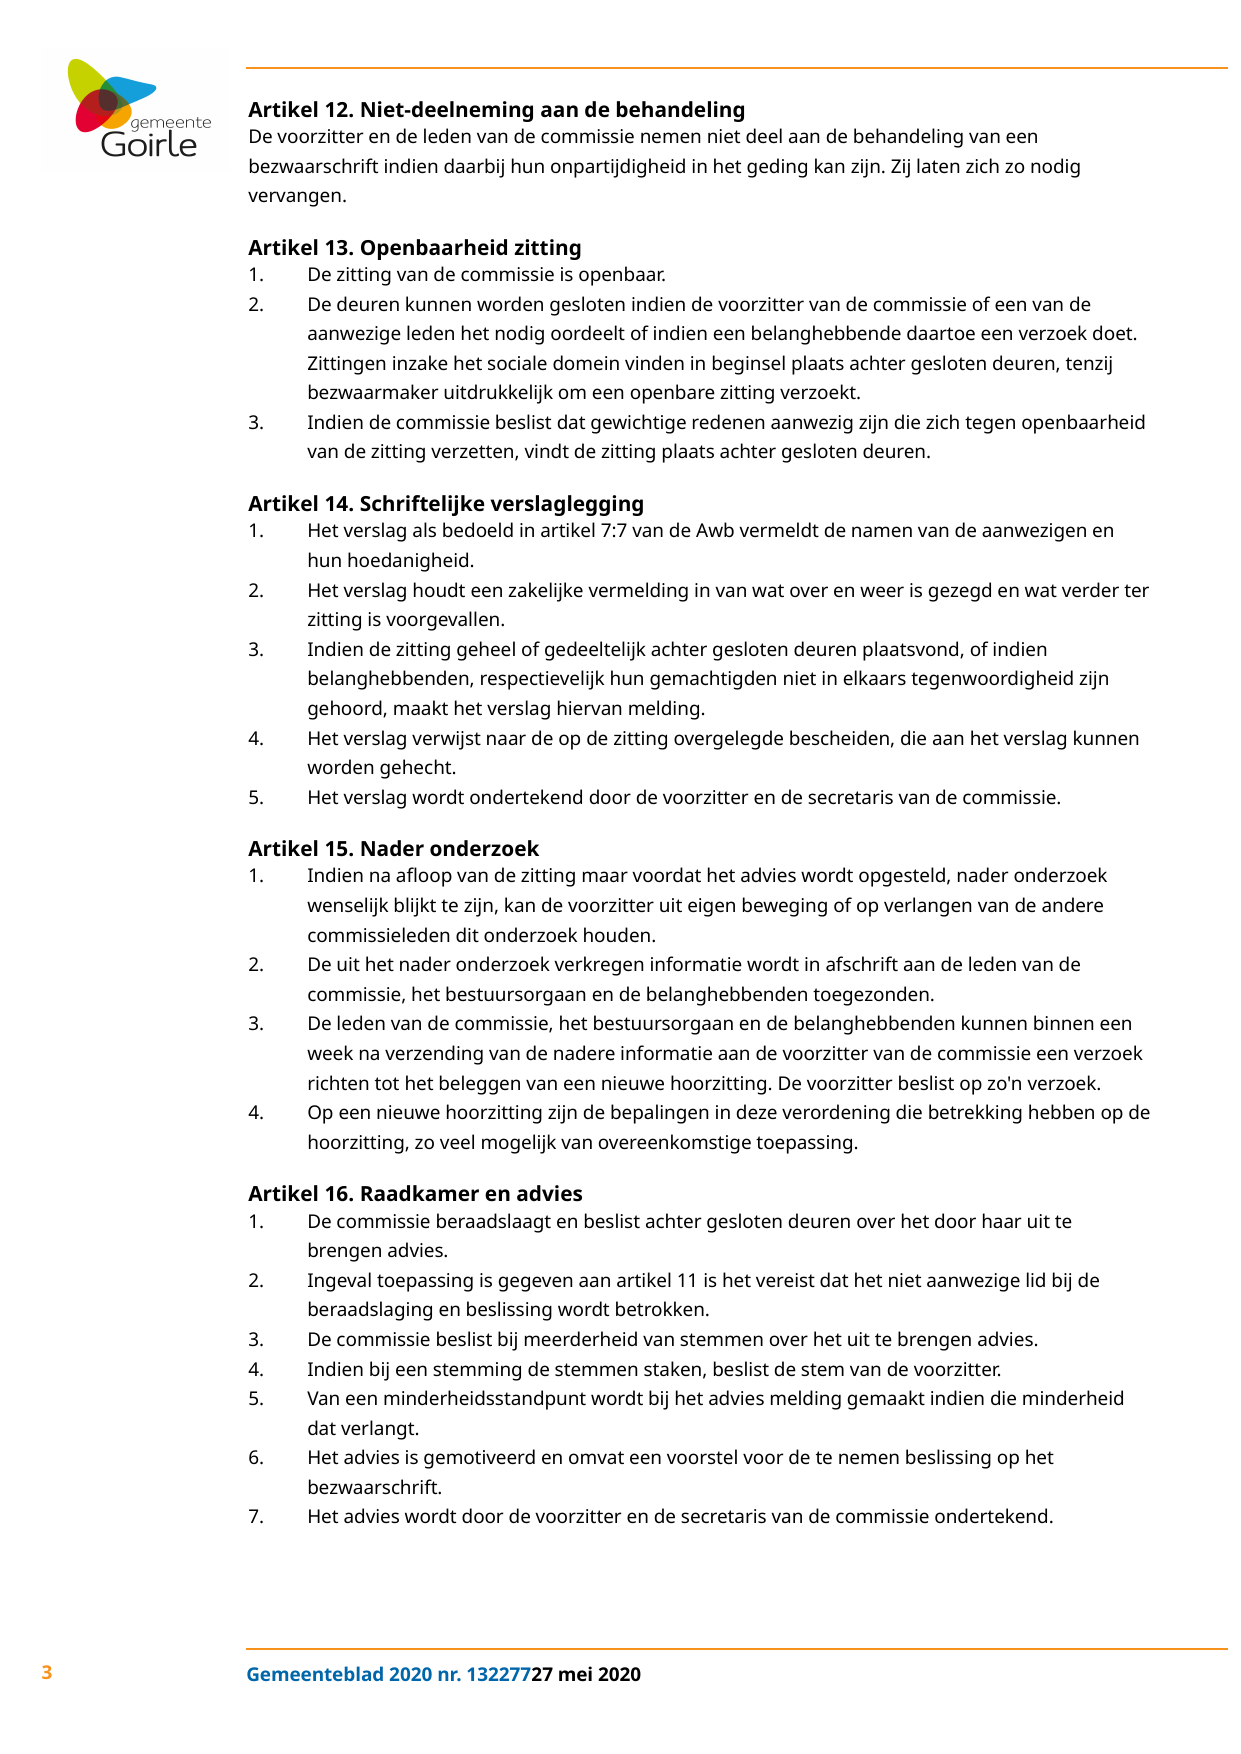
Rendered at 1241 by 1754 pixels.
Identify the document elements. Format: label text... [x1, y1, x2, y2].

list Indien de zitting geheel of gedeeltelijk achter gesloten deuren plaatsvond, of indien belanghebbenden, respectievelijk hun gemachtigden niet in elkaars tegenwoordigheid zijn gehoord, maakt het verslag hiervan melding. [248, 636, 1152, 721]
list Van een minderheidsstandpunt wordt bij het advies melding gemaakt indien die minderheid dat verlangt. [248, 1385, 1152, 1441]
list De commissie beslist bij meerderheid van stemmen over het uit te brengen advies. [248, 1326, 1152, 1352]
list Op een nieuwe hoorzitting zijn de bepalingen in deze verordening die betrekking hebben op de hoorzitting, zo veel mogelijk van overeenkomstige toepassing. [248, 1099, 1152, 1155]
list Het verslag verwijst naar de op de zitting overgelegde bescheiden, die aan het verslag kunnen worden gehecht. [248, 725, 1152, 780]
list De commissie beraadslaagt en beslist achter gesloten deuren over het door haar uit te brengen advies. [248, 1208, 1152, 1263]
list Het verslag houdt een zakelijke vermelding in van wat over en weer is gezegd en wat verder ter zitting is voorgevallen. [248, 577, 1152, 632]
list De uit het nader onderzoek verkregen informatie wordt in afschrift aan de leden van de commissie, het bestuursorgaan en de belanghebbenden toegezonden. [248, 951, 1152, 1007]
list Het advies is gemotiveerd en omvat een voorstel voor de te nemen beslissing op het bezwaarschrift. [248, 1444, 1152, 1500]
list Indien de commissie beslist dat gewichtige redenen aanwezig zijn die zich tegen openbaarheid van de zitting verzetten, vindt de zitting plaats achter gesloten deuren. [248, 409, 1152, 464]
list Het advies wordt door de voorzitter en de secretaris van de commissie ondertekend. [248, 1504, 1152, 1529]
text Artikel 13. Openbaarheid zitting [248, 233, 1152, 261]
text Artikel 15. Nader onderzoek [248, 834, 1152, 863]
list Indien na afloop van de zitting maar voordat het advies wordt opgesteld, nader onderzoek wenselijk blijkt te zijn, kan de voorzitter uit eigen beweging of op verlangen van de andere commissieleden dit onderzoek houden. [248, 863, 1152, 948]
list Ingeval toepassing is gegeven aan artikel 11 is het vereist dat het niet aanwezige lid bij de beraadslaging en beslissing wordt betrokken. [248, 1267, 1152, 1322]
text De voorzitter en de leden van de commissie nemen niet deel aan de behandeling van een bezwaarschrift indien daarbij hun onpartijdigheid in het geding kan zijn. Zij laten zich zo nodig vervangen. [248, 123, 1152, 208]
text Artikel 12. Niet-deelneming aan de behandeling [248, 95, 1152, 123]
list De leden van de commissie, het bestuursorgaan en de belanghebbenden kunnen binnen een week na verzending van de nadere informatie aan de voorzitter van de commissie een verzoek richten tot het beleggen van een nieuwe hoorzitting. De voorzitter beslist op zo'n verzoek. [248, 1011, 1152, 1096]
list De deuren kunnen worden gesloten indien de voorzitter van de commissie of een van de aanwezige leden het nodig oordeelt of indien een belanghebbende daartoe een verzoek doet. Zittingen inzake het sociale domein vinden in beginsel plaats achter gesloten deuren, tenzij bezwaarmaker uitdrukkelijk om een openbare zitting verzoekt. [248, 291, 1152, 405]
text Artikel 14. Schriftelijke verslaglegging [248, 489, 1152, 518]
picture [41, 47, 231, 172]
list De zitting van de commissie is openbaar. [248, 261, 1152, 287]
text Artikel 16. Raadkamer en advies [248, 1179, 1152, 1208]
list Het verslag wordt ondertekend door de voorzitter en de secretaris van de commissie. [248, 784, 1152, 809]
list Het verslag als bedoeld in artikel 7:7 van de Awb vermeldt de namen van de aanwezigen en hun hoedanigheid. [248, 518, 1152, 573]
list Indien bij een stemming de stemmen staken, beslist de stem van de voorzitter. [248, 1356, 1152, 1381]
